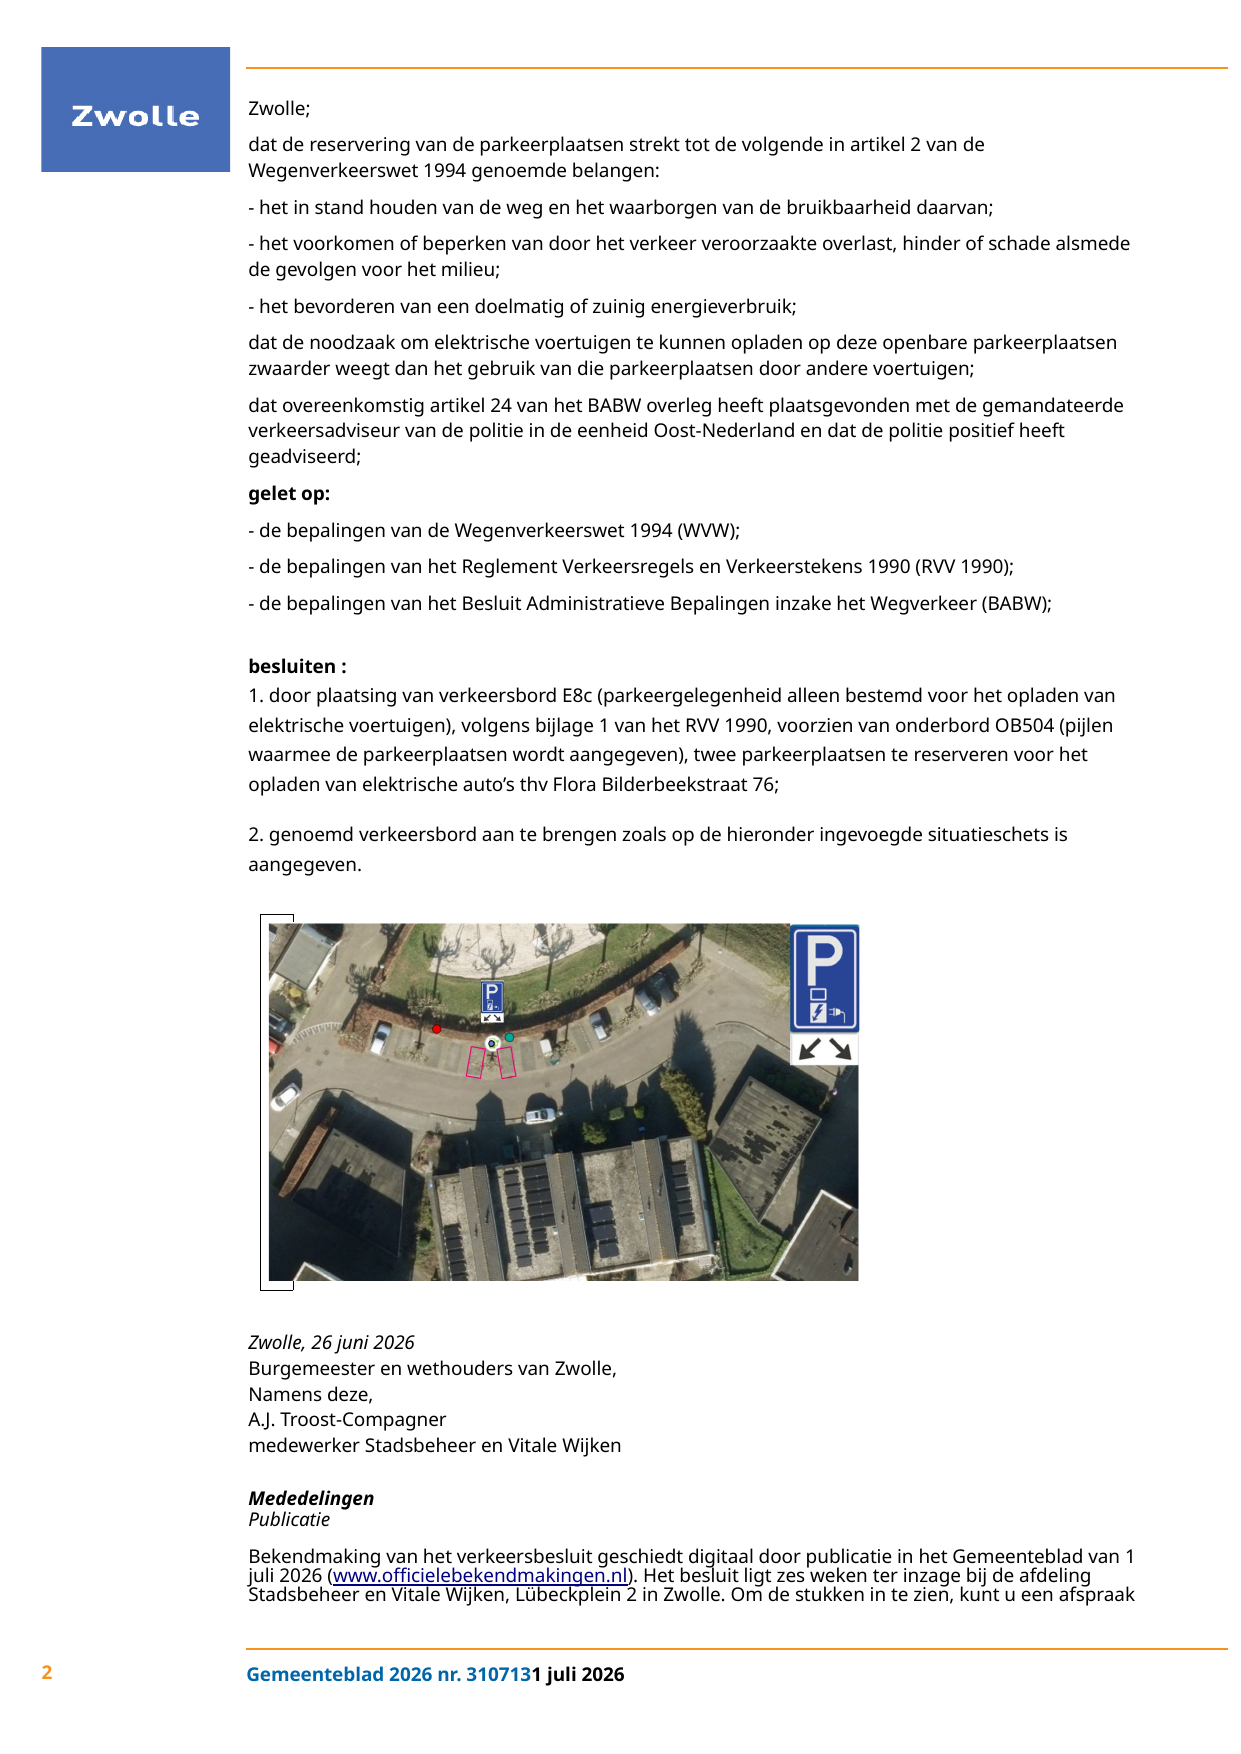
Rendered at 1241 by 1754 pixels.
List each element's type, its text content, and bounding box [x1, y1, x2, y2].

text - het voorkomen of beperken van door het verkeer veroorzaakte overlast, hinder of schade alsmede de gevolgen voor het milieu; [248, 231, 1152, 282]
text Zwolle; [248, 95, 1152, 121]
text besluiten : [248, 653, 1152, 678]
text Namens deze, [248, 1381, 1152, 1407]
picture [268, 922, 860, 1281]
text dat overeenkomstig artikel 24 van het BABW overleg heeft plaatsgevonden met de gemandateerde verkeersadviseur van de politie in de eenheid Oost-Nederland en dat de politie positief heeft geadviseerd; [248, 392, 1152, 469]
text Mededelingen [248, 1485, 1152, 1511]
text medewerker Stadsbeheer en Vitale Wijken [248, 1432, 1152, 1458]
text 2. genoemd verkeersbord aan te brengen zoals op de hieronder ingevoegde situatieschets is aangegeven. [248, 822, 1152, 877]
text - het in stand houden van de weg en het waarborgen van de bruikbaarheid daarvan; [248, 194, 1152, 219]
text - de bepalingen van de Wegenverkeerswet 1994 (WVW); [248, 517, 1152, 542]
text - de bepalingen van het Besluit Administratieve Bepalingen inzake het Wegverkeer (BABW); [248, 590, 1152, 616]
text Burgemeester en wethouders van Zwolle, [248, 1355, 1152, 1381]
text dat de reservering van de parkeerplaatsen strekt tot de volgende in artikel 2 van de Wegenverkeerswet 1994 genoemde belangen: [248, 131, 1152, 183]
text - de bepalingen van het Reglement Verkeersregels en Verkeerstekens 1990 (RVV 1990); [248, 553, 1152, 579]
text Publicatie [248, 1511, 1152, 1530]
text Bekendmaking van het verkeersbesluit geschiedt digitaal door publicatie in het Gemeenteblad van 1 juli 2026 (www.officielebekendmakingen.nl). Het besluit ligt zes weken ter inzage bij de afdeling Stadsbeheer en Vitale Wijken, Lübeckplein 2 in Zwolle. Om de stukken in te zien, kunt u een afspraak [248, 1548, 1152, 1606]
text Zwolle, 26 juni 2026 [248, 1329, 1152, 1355]
picture [41, 47, 231, 172]
text 1. door plaatsing van verkeersbord E8c (parkeergelegenheid alleen bestemd voor het opladen van elektrische voertuigen), volgens bijlage 1 van het RVV 1990, voorzien van onderbord OB504 (pijlen waarmee de parkeerplaatsen wordt aangegeven), twee parkeerplaatsen te reserveren voor het opladen van elektrische auto’s thv Flora Bilderbeekstraat 76; [248, 682, 1152, 797]
text - het bevorderen van een doelmatig of zuinig energieverbruik; [248, 293, 1152, 319]
text dat de noodzaak om elektrische voertuigen te kunnen opladen op deze openbare parkeerplaatsen zwaarder weegt dan het gebruik van die parkeerplaatsen door andere voertuigen; [248, 329, 1152, 381]
text A.J. Troost-Compagner [248, 1407, 1152, 1432]
text gelet op: [248, 480, 1152, 506]
